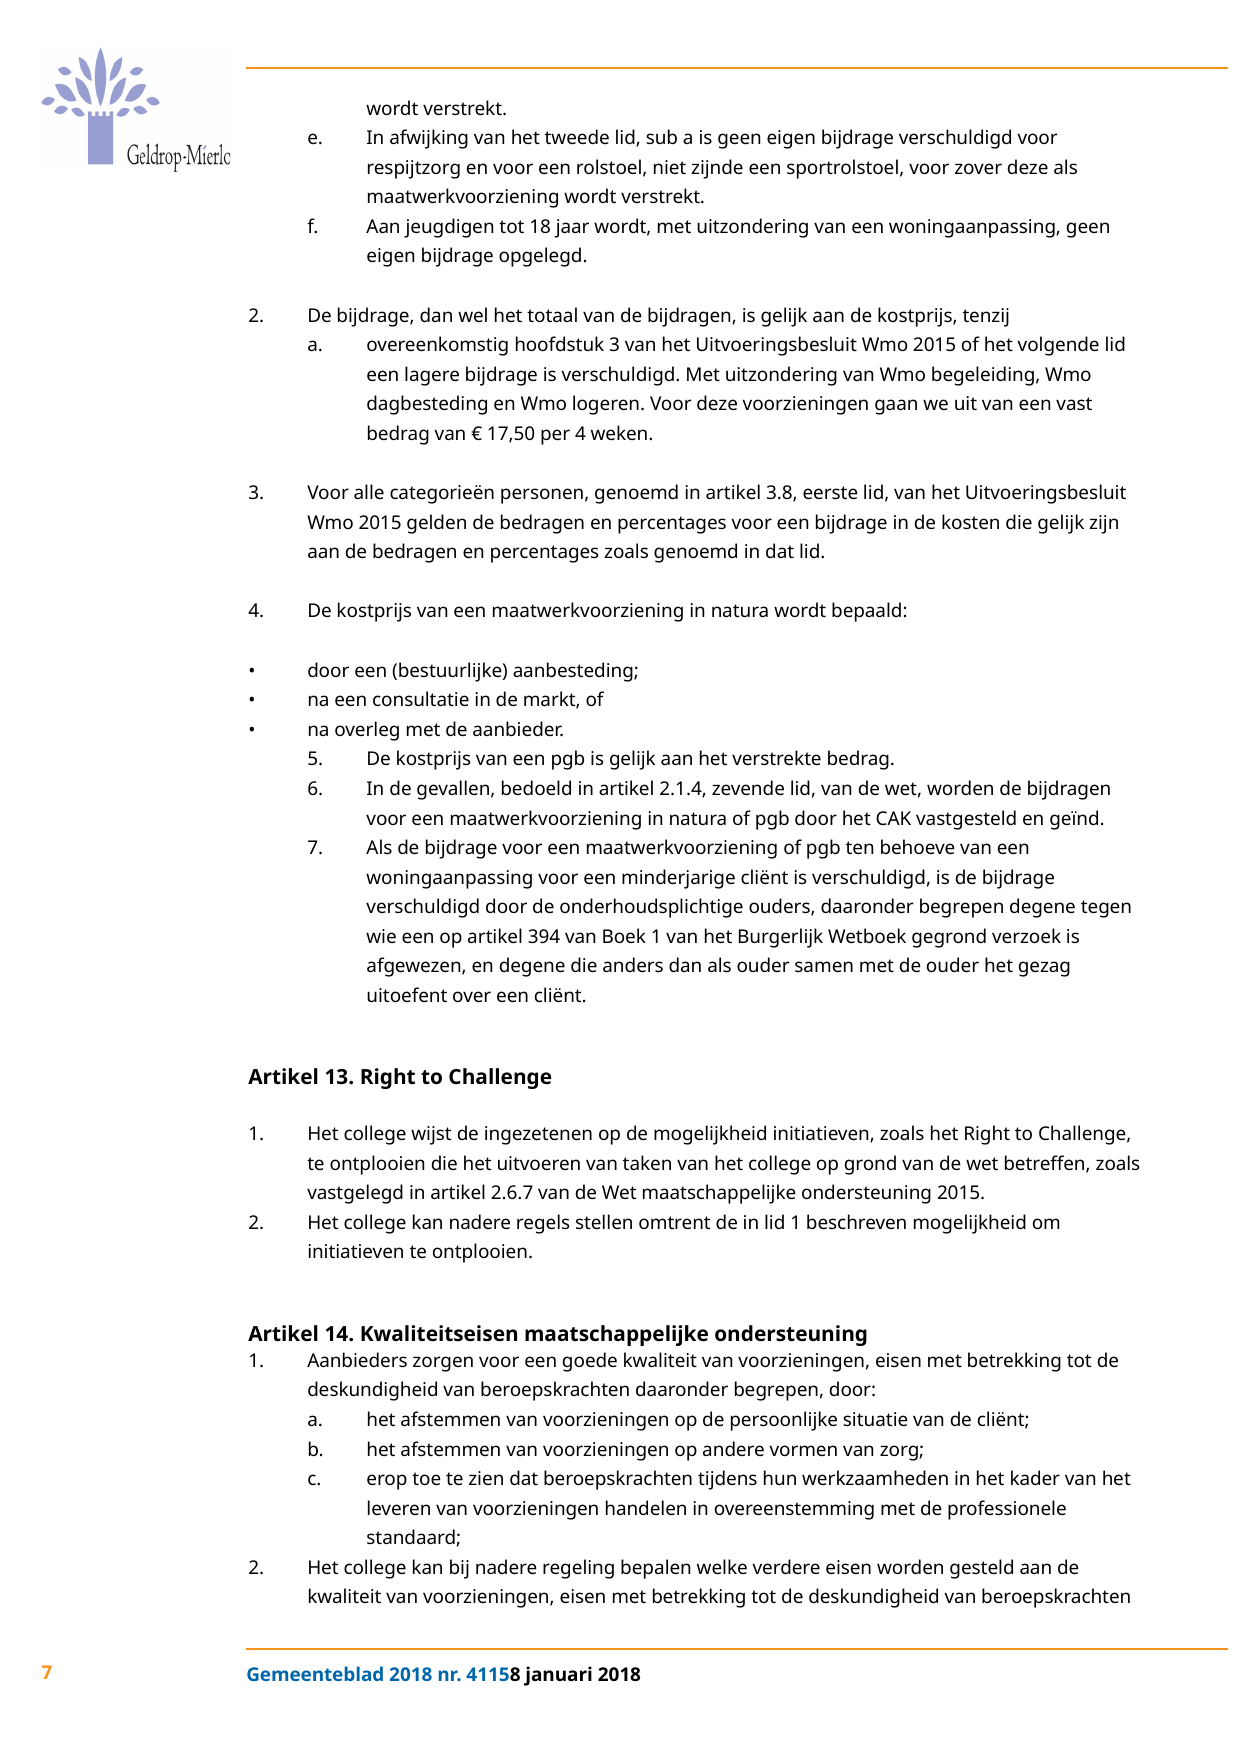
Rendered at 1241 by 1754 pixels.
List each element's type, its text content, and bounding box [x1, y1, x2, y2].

list Als de bijdrage voor een maatwerkvoorziening of pgb ten behoeve van een woningaanpassing voor een minderjarige cliënt is verschuldigd, is de bijdrage verschuldigd door de onderhoudsplichtige ouders, daaronder begrepen degene tegen wie een op artikel 394 van Boek 1 van het Burgerlijk Wetboek gegrond verzoek is afgewezen, en degene die anders dan als ouder samen met de ouder het gezag uitoefent over een cliënt. [307, 834, 1152, 1008]
list het afstemmen van voorzieningen op de persoonlijke situatie van de cliënt; [307, 1406, 1152, 1432]
list Het college kan bij nadere regeling bepalen welke verdere eisen worden gesteld aan de kwaliteit van voorzieningen, eisen met betrekking tot de deskundigheid van beroepskrachten [248, 1554, 1152, 1609]
list De kostprijs van een pgb is gelijk aan het verstrekte bedrag. [307, 746, 1152, 771]
list De bijdrage, dan wel het totaal van de bijdragen, is gelijk aan de kostprijs, tenzij [248, 302, 1152, 328]
list Voor alle categorieën personen, genoemd in artikel 3.8, eerste lid, van het Uitvoeringsbesluit Wmo 2015 gelden de bedragen en percentages voor een bijdrage in de kosten die gelijk zijn aan de bedragen en percentages zoals genoemd in dat lid. [248, 479, 1152, 564]
text Artikel 13. Right to Challenge [248, 1062, 1152, 1091]
list het afstemmen van voorzieningen op andere vormen van zorg; [307, 1436, 1152, 1462]
list na overleg met de aanbieder. [248, 716, 1152, 742]
list In de gevallen, bedoeld in artikel 2.1.4, zevende lid, van de wet, worden de bijdragen voor een maatwerkvoorziening in natura of pgb door het CAK vastgesteld en geïnd. [307, 775, 1152, 831]
list Het college wijst de ingezetenen op de mogelijkheid initiatieven, zoals het Right to Challenge, te ontplooien die het uitvoeren van taken van het college op grond van de wet betreffen, zoals vastgelegd in artikel 2.6.7 van de Wet maatschappelijke ondersteuning 2015. [248, 1120, 1152, 1205]
list Het college kan nadere regels stellen omtrent de in lid 1 beschreven mogelijkheid om initiatieven te ontplooien. [248, 1209, 1152, 1264]
list door een (bestuurlijke) aanbesteding; [248, 657, 1152, 683]
list wordt verstrekt. [307, 95, 1152, 121]
list Aanbieders zorgen voor een goede kwaliteit van voorzieningen, eisen met betrekking tot de deskundigheid van beroepskrachten daaronder begrepen, door: [248, 1347, 1152, 1402]
list na een consultatie in de markt, of [248, 686, 1152, 712]
list In afwijking van het tweede lid, sub a is geen eigen bijdrage verschuldigd voor respijtzorg en voor een rolstoel, niet zijnde een sportrolstoel, voor zover deze als maatwerkvoorziening wordt verstrekt. [307, 124, 1152, 209]
list Aan jeugdigen tot 18 jaar wordt, met uitzondering van een woningaanpassing, geen eigen bijdrage opgelegd. [307, 213, 1152, 268]
list De kostprijs van een maatwerkvoorziening in natura wordt bepaald: [248, 598, 1152, 623]
picture [41, 47, 231, 172]
list overeenkomstig hoofdstuk 3 van het Uitvoeringsbesluit Wmo 2015 of het volgende lid een lagere bijdrage is verschuldigd. Met uitzondering van Wmo begeleiding, Wmo dagbesteding en Wmo logeren. Voor deze voorzieningen gaan we uit van een vast bedrag van € 17,50 per 4 weken. [307, 331, 1152, 446]
list erop toe te zien dat beroepskrachten tijdens hun werkzaamheden in het kader van het leveren van voorzieningen handelen in overeenstemming met de professionele standaard; [307, 1465, 1152, 1550]
text Artikel 14. Kwaliteitseisen maatschappelijke ondersteuning [248, 1319, 1152, 1347]
